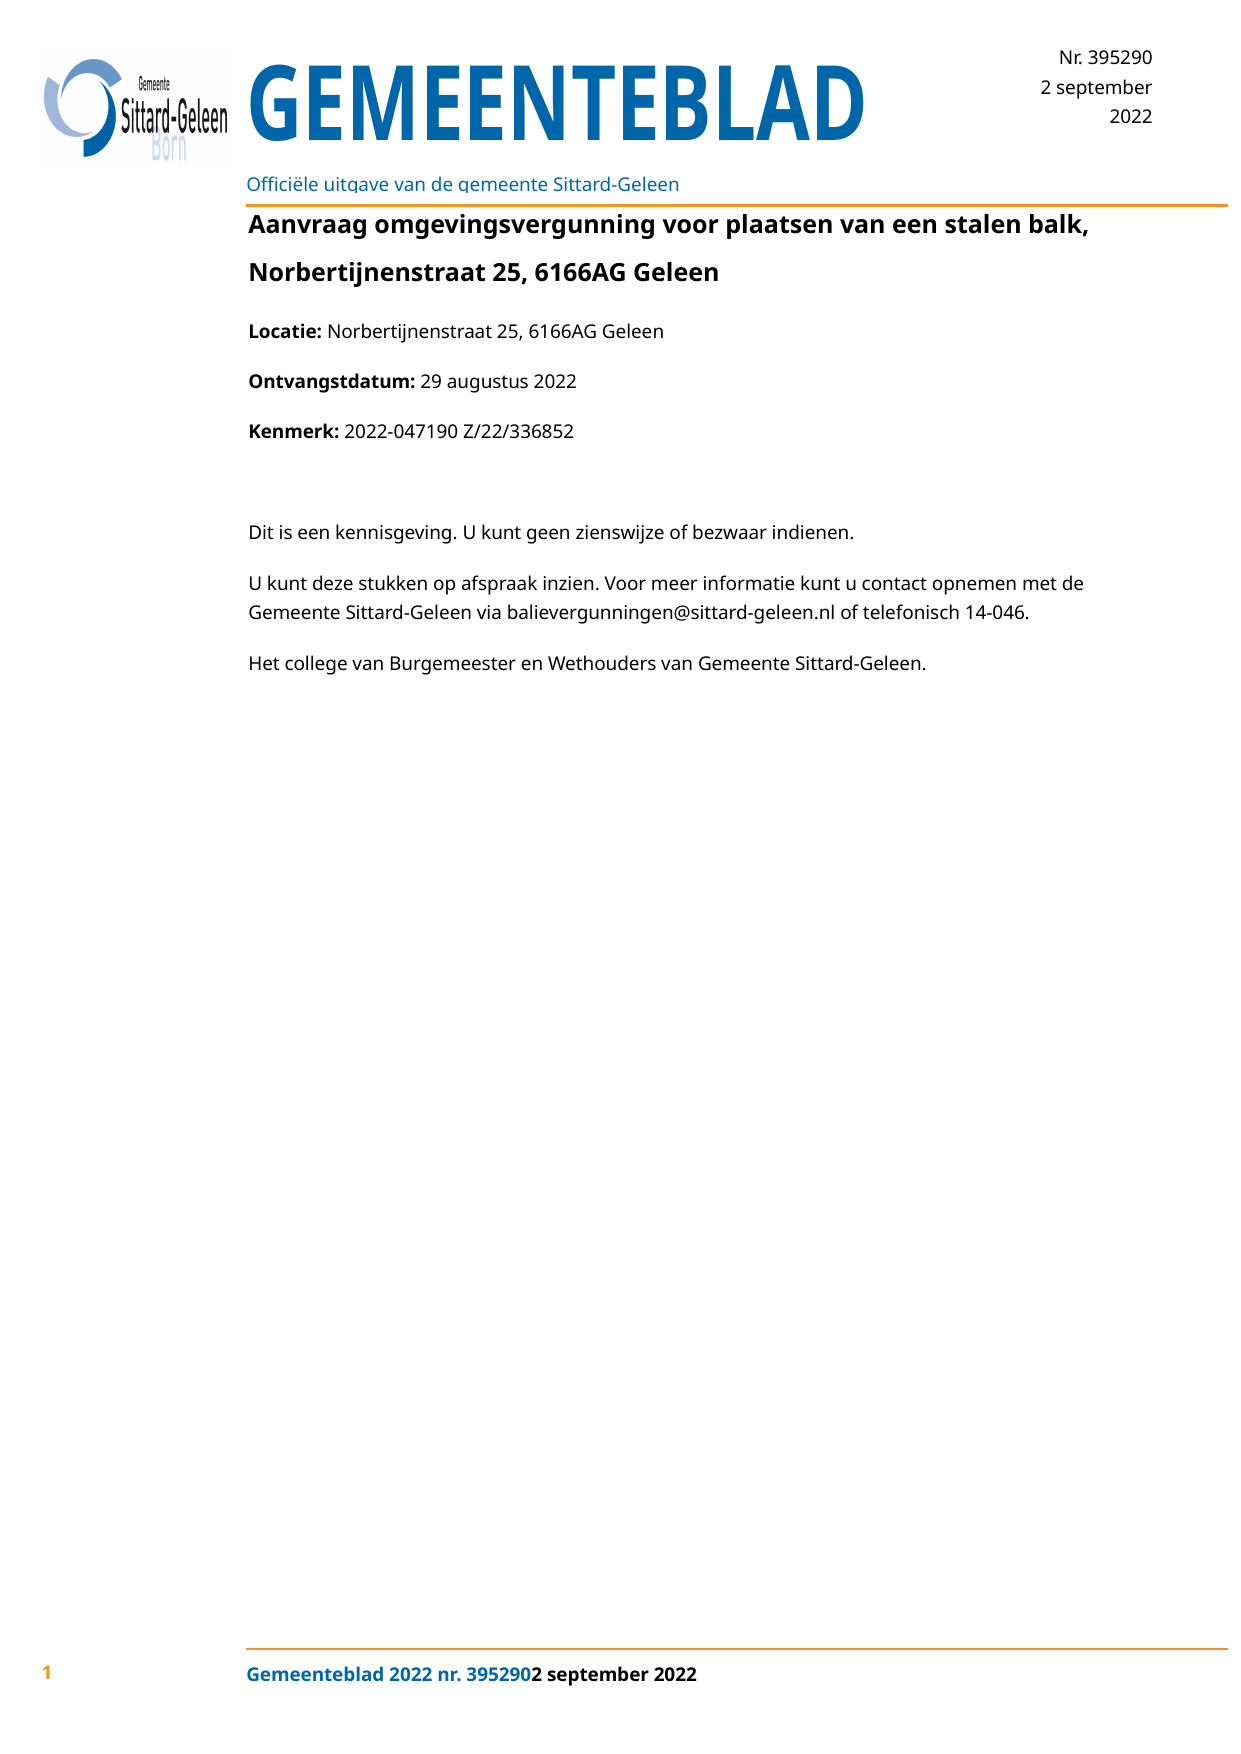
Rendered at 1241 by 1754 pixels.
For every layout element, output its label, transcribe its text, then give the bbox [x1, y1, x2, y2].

text Kenmerk: 2022-047190 Z/22/336852 [248, 419, 1152, 444]
text Ontvangstdatum: 29 augustus 2022 [248, 368, 1152, 394]
text Locatie: Norbertijnenstraat 25, 6166AG Geleen [248, 318, 1152, 344]
text Het college van Burgemeester en Wethouders van Gemeente Sittard-Geleen. [248, 650, 1152, 676]
text Dit is een kennisgeving. U kunt geen zienswijze of bezwaar indienen. [248, 519, 1152, 545]
picture [41, 47, 231, 172]
text Aanvraag omgevingsvergunning voor plaatsen van een stalen balk, Norbertijnenstraat 25, 6166AG Geleen [248, 207, 1152, 288]
text U kunt deze stukken op afspraak inzien. Voor meer informatie kunt u contact opnemen met de Gemeente Sittard-Geleen via balievergunningen@sittard-geleen.nl of telefonisch 14-046. [248, 570, 1152, 625]
